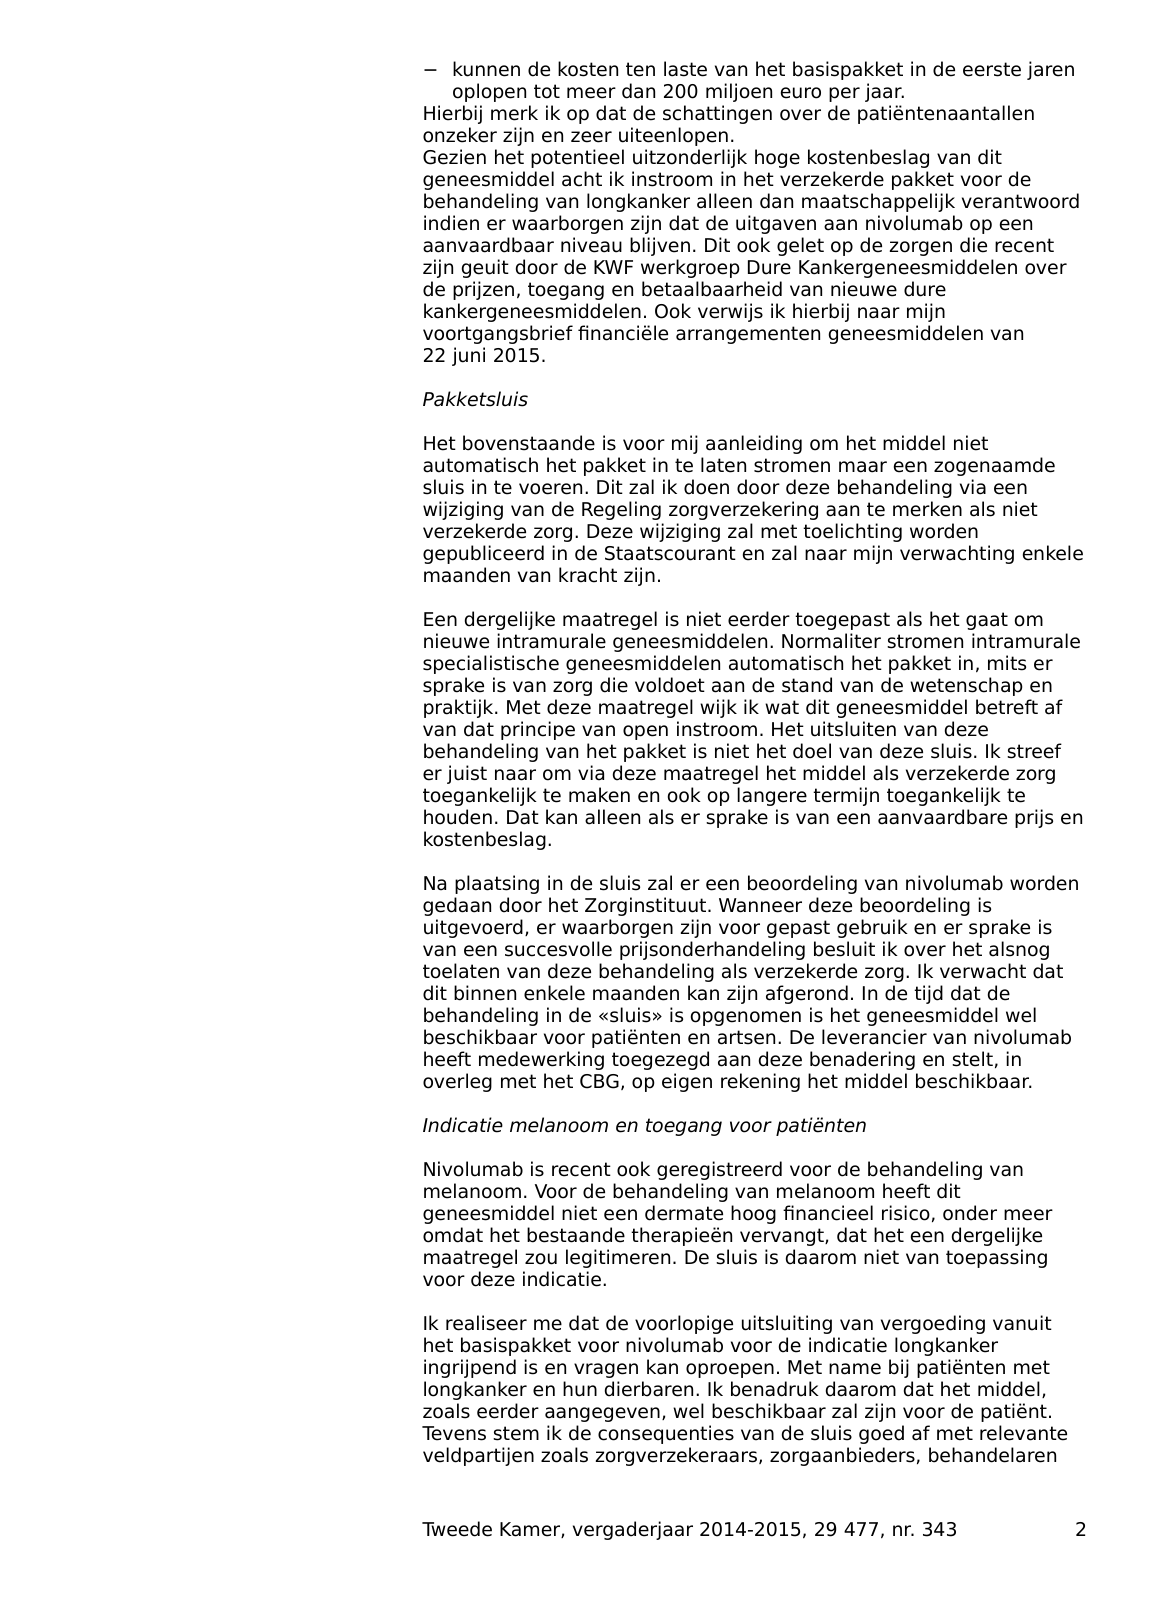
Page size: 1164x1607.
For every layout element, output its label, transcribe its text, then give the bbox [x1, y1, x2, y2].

subtitle Pakketsluis [422, 389, 1087, 411]
subtitle Indicatie melanoom en toegang voor patiënten [422, 1115, 1087, 1137]
text Het bovenstaande is voor mij aanleiding om het middel niet automatisch het pakket in te laten stromen maar een zogenaamde sluis in te voeren. Dit zal ik doen door deze behandeling via een wijziging van de Regeling zorgverzekering aan te merken als niet verzekerde zorg. Deze wijziging zal met toelichting worden gepubliceerd in de Staatscourant en zal naar mijn verwachting enkele maanden van kracht zijn. [422, 433, 1087, 587]
text − kunnen de kosten ten laste van het basispakket in de eerste jaren oplopen tot meer dan 200 miljoen euro per jaar. [422, 59, 1087, 103]
text Ik realiseer me dat de voorlopige uitsluiting van vergoeding vanuit het basispakket voor nivolumab voor de indicatie longkanker ingrijpend is en vragen kan oproepen. Met name bij patiënten met longkanker en hun dierbaren. Ik benadruk daarom dat het middel, zoals eerder aangegeven, wel beschikbaar zal zijn voor de patiënt. Tevens stem ik de consequenties van de sluis goed af met relevante veldpartijen zoals zorgverzekeraars, zorgaanbieders, behandelaren [422, 1313, 1087, 1467]
text Hierbij merk ik op dat de schattingen over de patiëntenaantallen onzeker zijn en zeer uiteenlopen. [422, 103, 1087, 147]
text Na plaatsing in de sluis zal er een beoordeling van nivolumab worden gedaan door het Zorginstituut. Wanneer deze beoordeling is uitgevoerd, er waarborgen zijn voor gepast gebruik en er sprake is van een succesvolle prijsonderhandeling besluit ik over het alsnog toelaten van deze behandeling als verzekerde zorg. Ik verwacht dat dit binnen enkele maanden kan zijn afgerond. In de tijd dat de behandeling in de «sluis» is opgenomen is het geneesmiddel wel beschikbaar voor patiënten en artsen. De leverancier van nivolumab heeft medewerking toegezegd aan deze benadering en stelt, in overleg met het CBG, op eigen rekening het middel beschikbaar. [422, 873, 1087, 1093]
text Een dergelijke maatregel is niet eerder toegepast als het gaat om nieuwe intramurale geneesmiddelen. Normaliter stromen intramurale specialistische geneesmiddelen automatisch het pakket in, mits er sprake is van zorg die voldoet aan de stand van de wetenschap en praktijk. Met deze maatregel wijk ik wat dit geneesmiddel betreft af van dat principe van open instroom. Het uitsluiten van deze behandeling van het pakket is niet het doel van deze sluis. Ik streef er juist naar om via deze maatregel het middel als verzekerde zorg toegankelijk te maken en ook op langere termijn toegankelijk te houden. Dat kan alleen als er sprake is van een aanvaardbare prijs en kostenbeslag. [422, 609, 1087, 851]
text Gezien het potentieel uitzonderlijk hoge kostenbeslag van dit geneesmiddel acht ik instroom in het verzekerde pakket voor de behandeling van longkanker alleen dan maatschappelijk verantwoord indien er waarborgen zijn dat de uitgaven aan nivolumab op een aanvaardbaar niveau blijven. Dit ook gelet op de zorgen die recent zijn geuit door de KWF werkgroep Dure Kankergeneesmiddelen over de prijzen, toegang en betaalbaarheid van nieuwe dure kankergeneesmiddelen. Ook verwijs ik hierbij naar mijn voortgangsbrief financiële arrangementen geneesmiddelen van 22 juni 2015. [422, 147, 1087, 367]
text Nivolumab is recent ook geregistreerd voor de behandeling van melanoom. Voor de behandeling van melanoom heeft dit geneesmiddel niet een dermate hoog financieel risico, onder meer omdat het bestaande therapieën vervangt, dat het een dergelijke maatregel zou legitimeren. De sluis is daarom niet van toepassing voor deze indicatie. [422, 1159, 1087, 1291]
